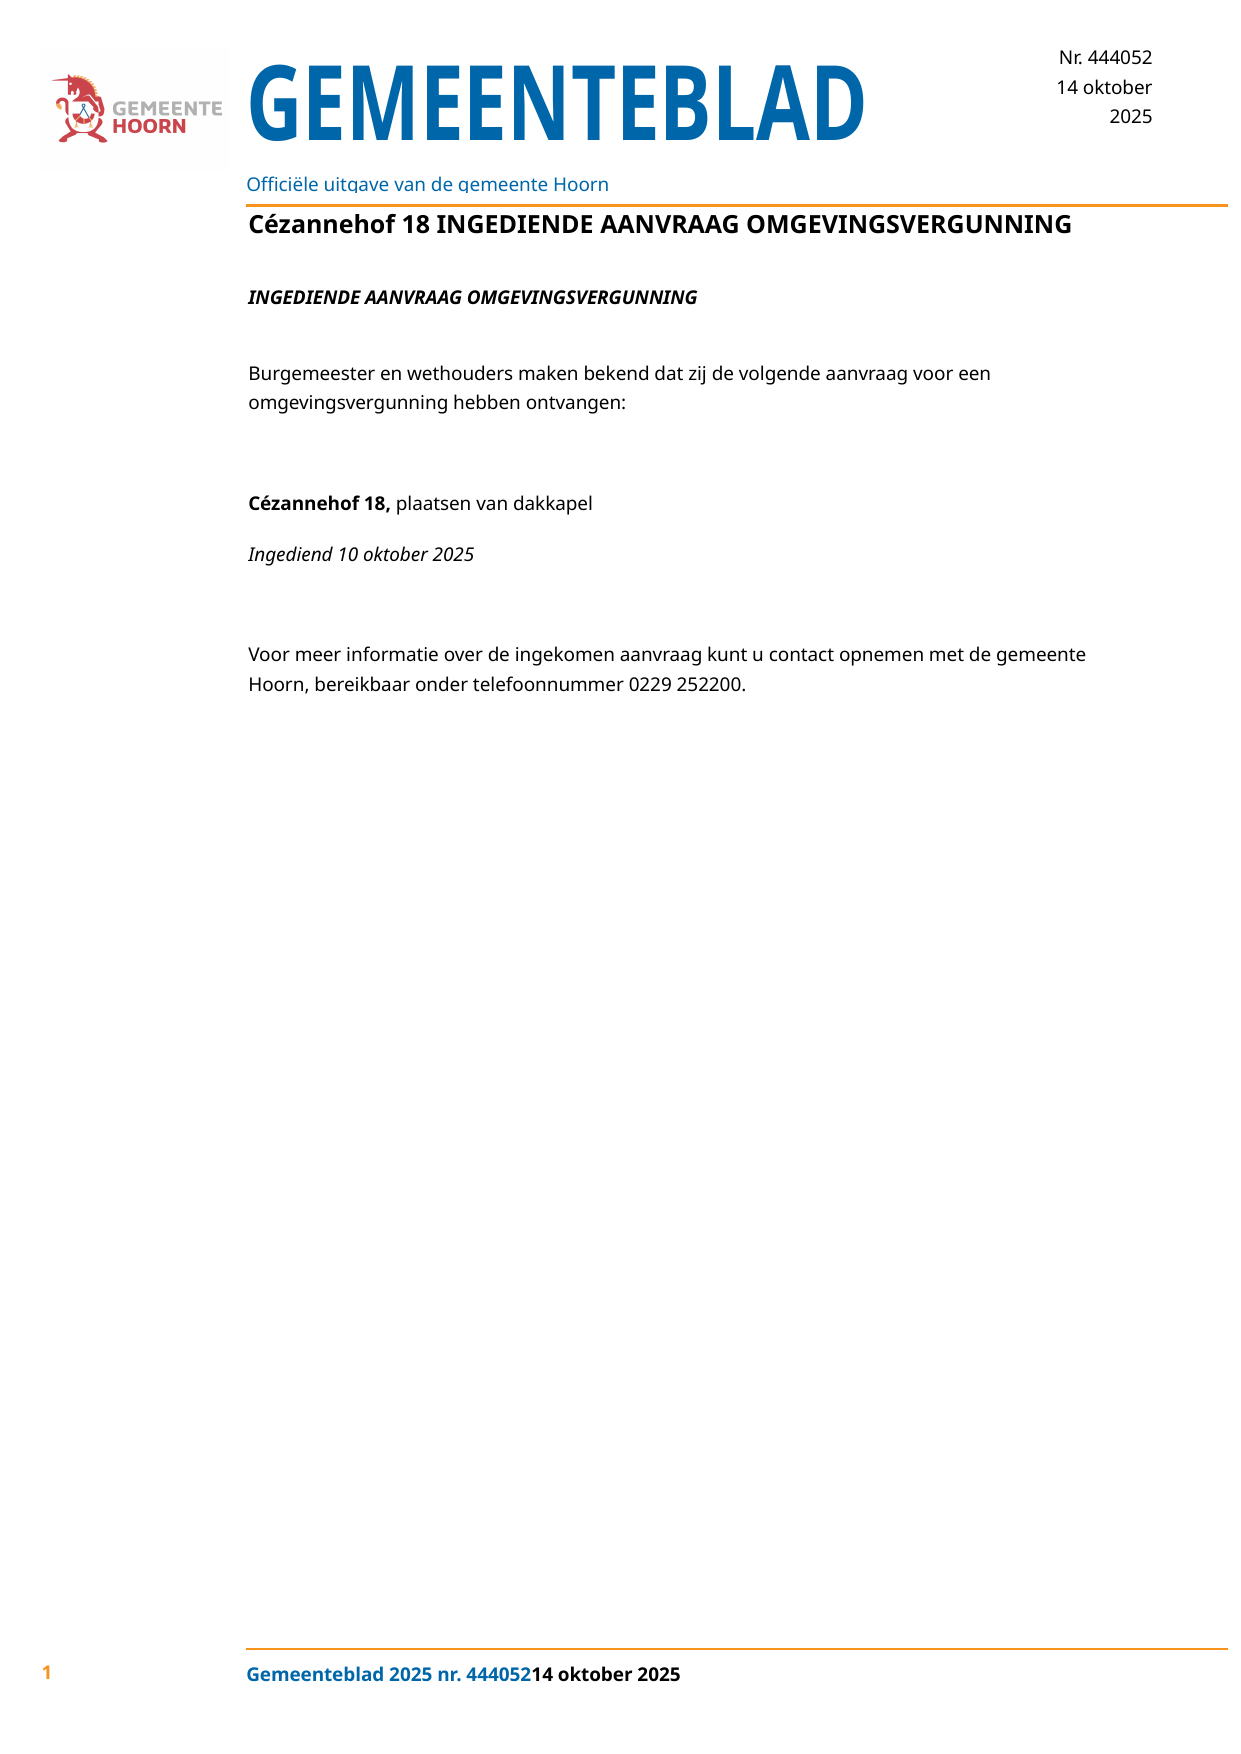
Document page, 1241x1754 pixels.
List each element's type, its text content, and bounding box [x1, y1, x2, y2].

text Voor meer informatie over de ingekomen aanvraag kunt u contact opnemen met de gemeente Hoorn, bereikbaar onder telefoonnummer 0229 252200. [248, 642, 1152, 697]
picture [41, 47, 231, 172]
text Cézannehof 18, plaatsen van dakkapel [248, 490, 1152, 516]
text Burgemeester en wethouders maken bekend dat zij de volgende aanvraag voor een omgevingsvergunning hebben ontvangen: [248, 360, 1152, 415]
text INGEDIENDE AANVRAAG OMGEVINGSVERGUNNING [248, 284, 1152, 309]
text Ingediend 10 oktober 2025 [248, 541, 1152, 567]
text Cézannehof 18 INGEDIENDE AANVRAAG OMGEVINGSVERGUNNING [248, 207, 1152, 241]
